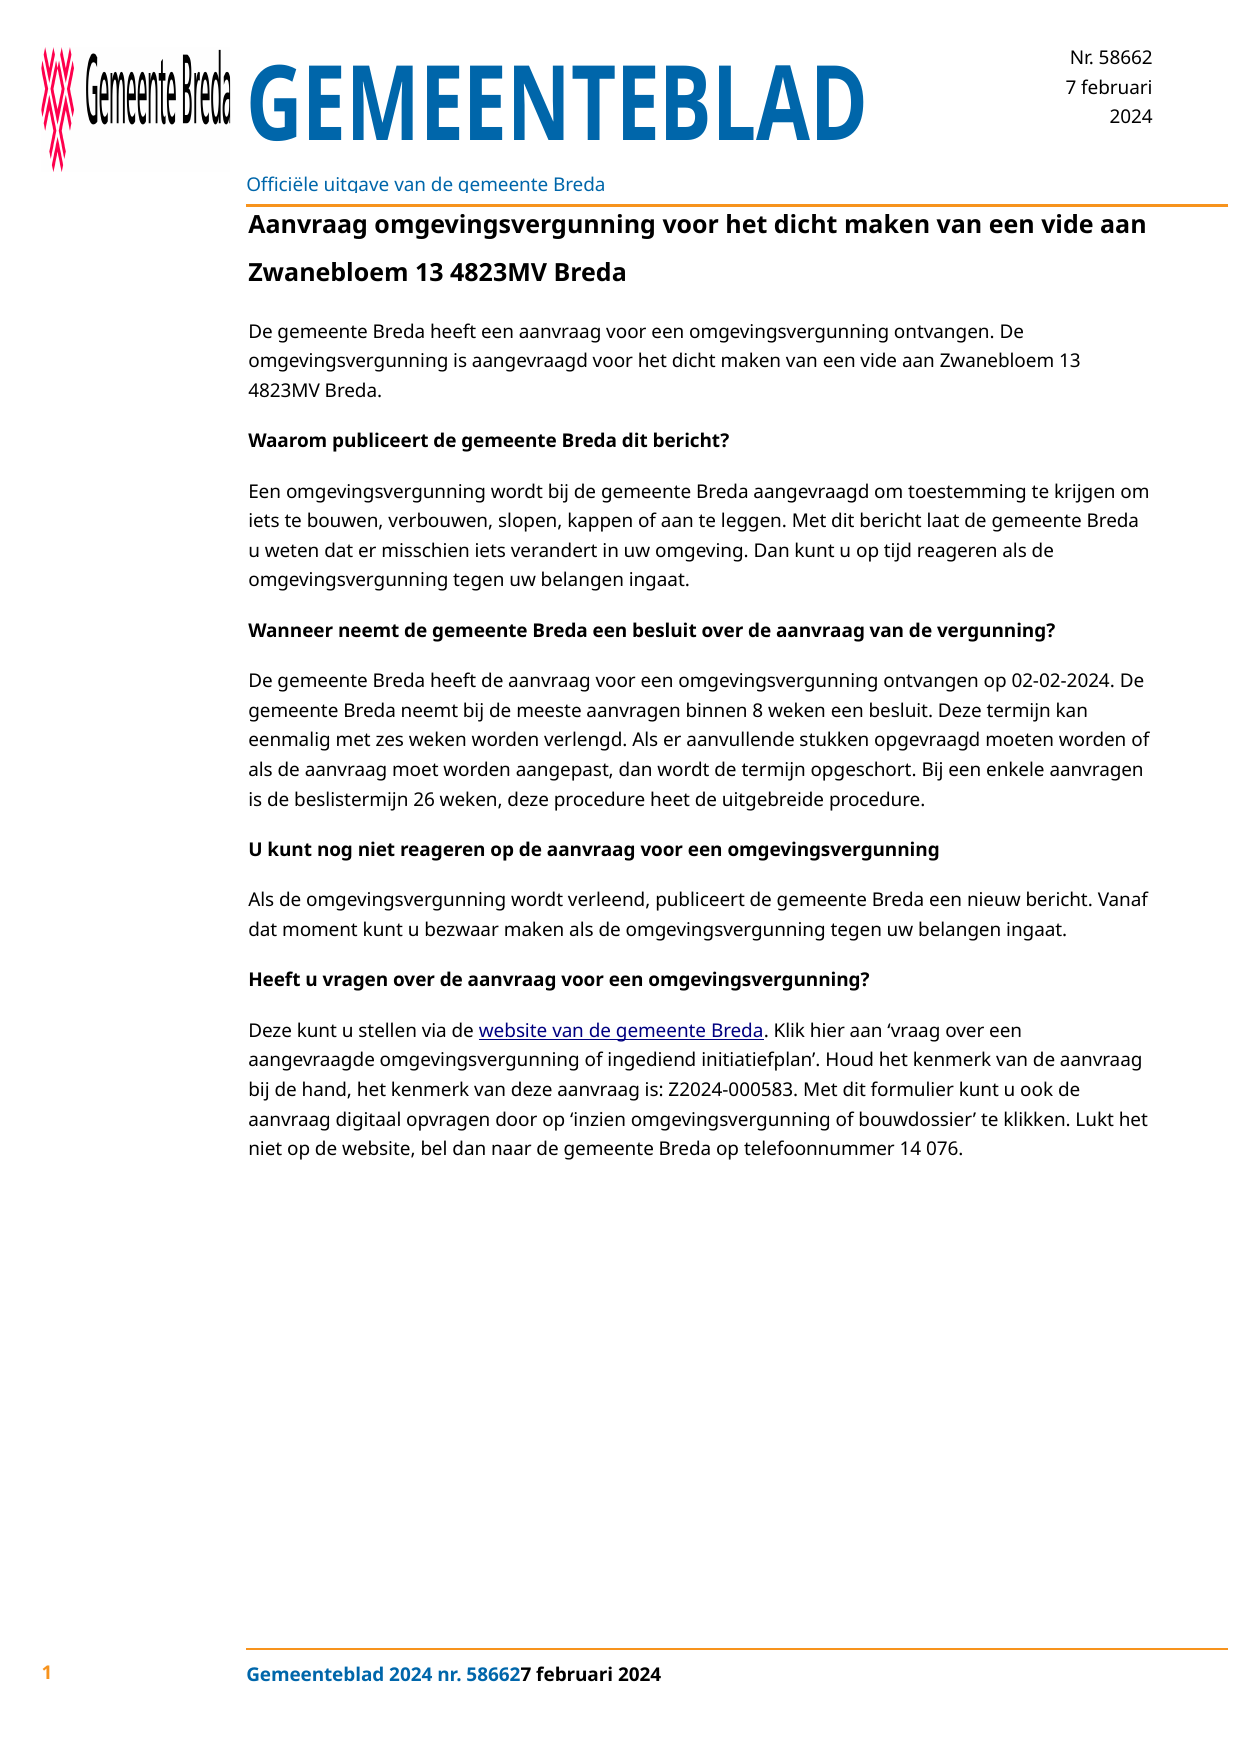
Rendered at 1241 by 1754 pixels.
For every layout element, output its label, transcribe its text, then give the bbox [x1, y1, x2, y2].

text Waarom publiceert de gemeente Breda dit bericht? [248, 427, 1152, 453]
text Een omgevingsvergunning wordt bij de gemeente Breda aangevraagd om toestemming te krijgen om iets te bouwen, verbouwen, slopen, kappen of aan te leggen. Met dit bericht laat de gemeente Breda u weten dat er misschien iets verandert in uw omgeving. Dan kunt u op tijd reageren als de omgevingsvergunning tegen uw belangen ingaat. [248, 478, 1152, 592]
text De gemeente Breda heeft een aanvraag voor een omgevingsvergunning ontvangen. De omgevingsvergunning is aangevraagd voor het dicht maken van een vide aan Zwanebloem 13 4823MV Breda. [248, 318, 1152, 403]
text Aanvraag omgevingsvergunning voor het dicht maken van een vide aan Zwanebloem 13 4823MV Breda [248, 207, 1152, 288]
text Als de omgevingsvergunning wordt verleend, publiceert de gemeente Breda een nieuw bericht. Vanaf dat moment kunt u bezwaar maken als de omgevingsvergunning tegen uw belangen ingaat. [248, 887, 1152, 942]
picture [41, 47, 231, 172]
text Wanneer neemt de gemeente Breda een besluit over de aanvraag van de vergunning? [248, 617, 1152, 643]
text De gemeente Breda heeft de aanvraag voor een omgevingsvergunning ontvangen op 02-02-2024. De gemeente Breda neemt bij de meeste aanvragen binnen 8 weken een besluit. Deze termijn kan eenmalig met zes weken worden verlengd. Als er aanvullende stukken opgevraagd moeten worden of als de aanvraag moet worden aangepast, dan wordt de termijn opgeschort. Bij een enkele aanvragen is de beslistermijn 26 weken, deze procedure heet de uitgebreide procedure. [248, 667, 1152, 812]
text Heeft u vragen over de aanvraag voor een omgevingsvergunning? [248, 967, 1152, 992]
text Deze kunt u stellen via de website van de gemeente Breda. Klik hier aan ‘vraag over een aangevraagde omgevingsvergunning of ingediend initiatiefplan’. Houd het kenmerk van de aanvraag bij de hand, het kenmerk van deze aanvraag is: Z2024-000583. Met dit formulier kunt u ook de aanvraag digitaal opvragen door op ‘inzien omgevingsvergunning of bouwdossier’ te klikken. Lukt het niet op de website, bel dan naar de gemeente Breda op telefoonnummer 14 076. [248, 1017, 1152, 1161]
text U kunt nog niet reageren op de aanvraag voor een omgevingsvergunning [248, 836, 1152, 862]
